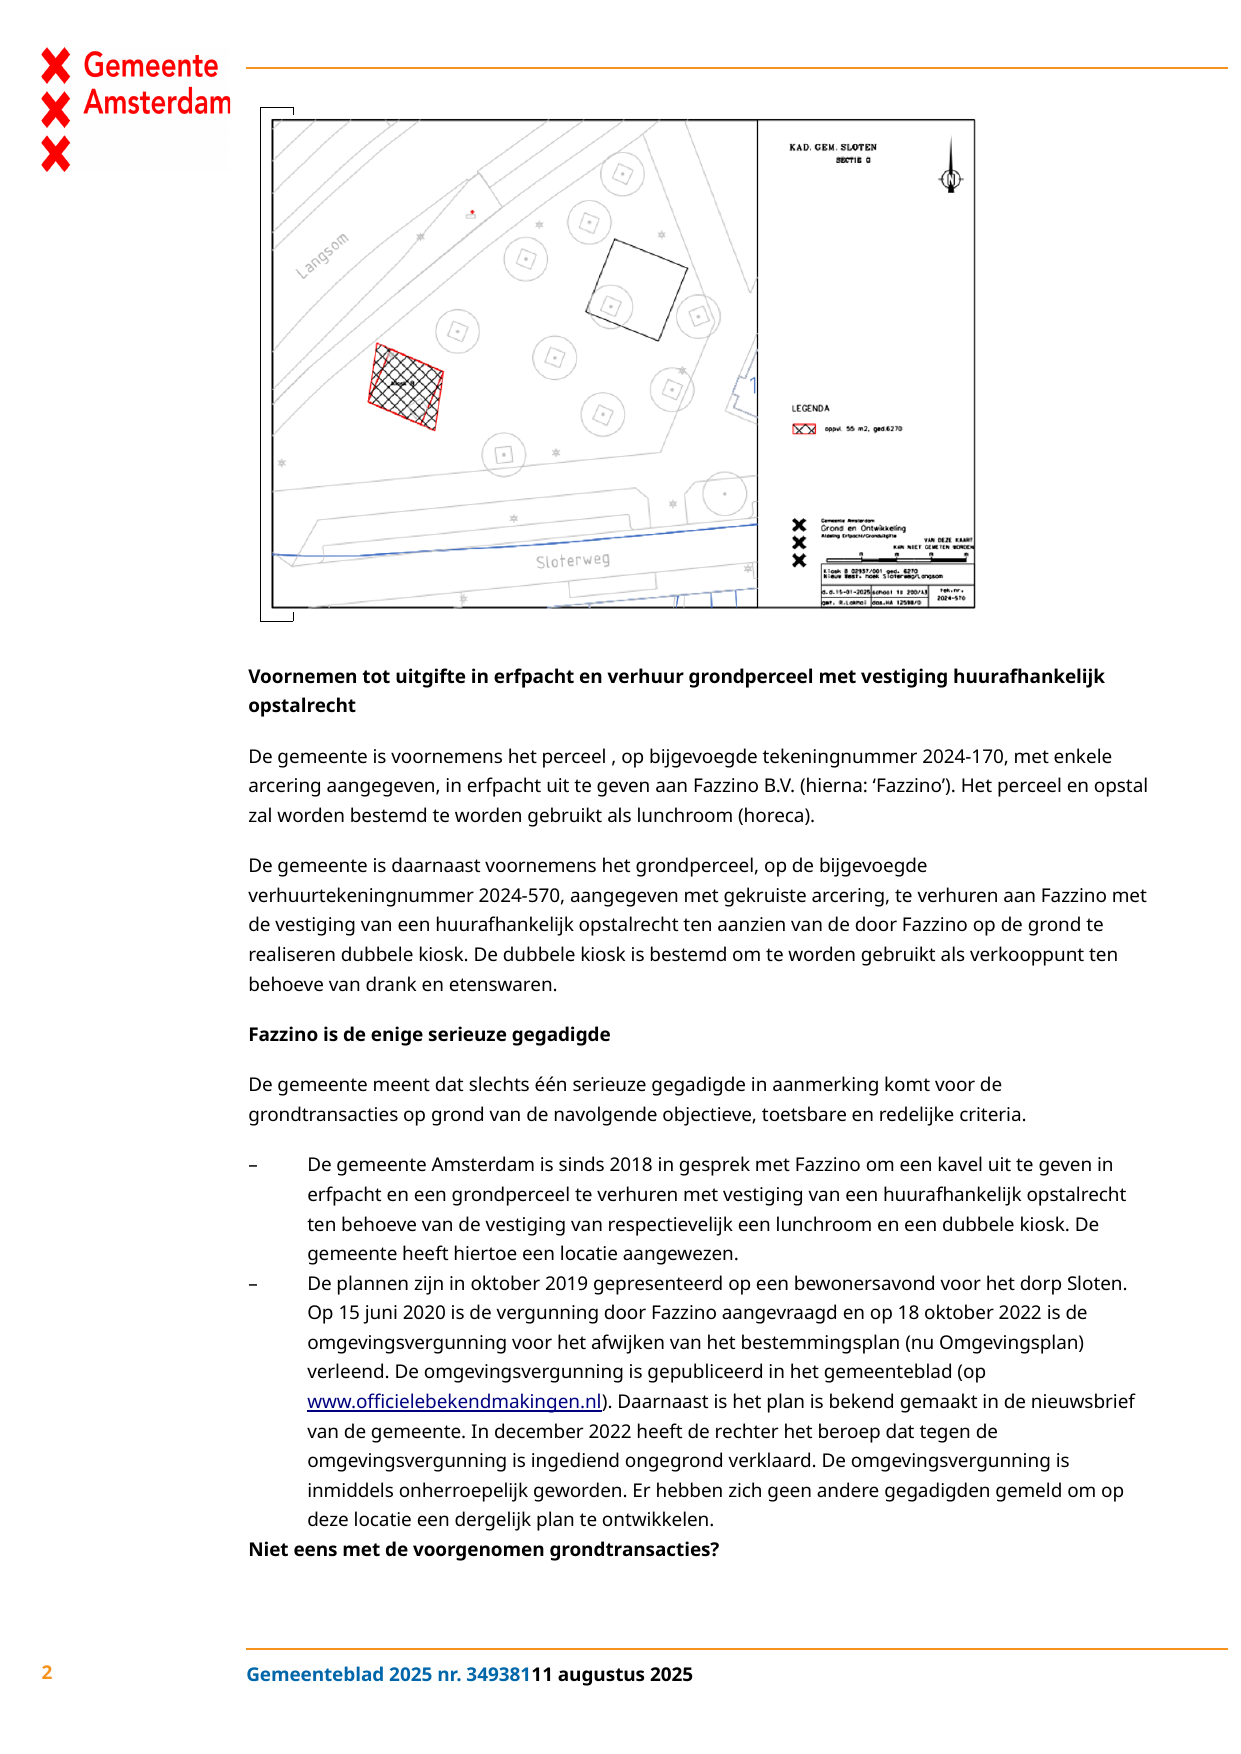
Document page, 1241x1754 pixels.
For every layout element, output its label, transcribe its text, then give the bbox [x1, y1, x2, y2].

list De plannen zijn in oktober 2019 gepresenteerd op een bewonersavond voor het dorp Sloten. Op 15 juni 2020 is de vergunning door Fazzino aangevraagd en op 18 oktober 2022 is de omgevingsvergunning voor het afwijken van het bestemmingsplan (nu Omgevingsplan) verleend. De omgevingsvergunning is gepubliceerd in het gemeenteblad (op www.officielebekendmakingen.nl). Daarnaast is het plan is bekend gemaakt in de nieuwsbrief van de gemeente. In december 2022 heeft de rechter het beroep dat tegen de omgevingsvergunning is ingediend ongegrond verklaard. De omgevingsvergunning is inmiddels onherroepelijk geworden. Er hebben zich geen andere gegadigden gemeld om op deze locatie een dergelijk plan te ontwikkelen. [248, 1270, 1152, 1532]
picture [41, 47, 231, 172]
text De gemeente is daarnaast voornemens het grondperceel, op de bijgevoegde verhuurtekeningnummer 2024-570, aangegeven met gekruiste arcering, te verhuren aan Fazzino met de vestiging van een huurafhankelijk opstalrecht ten aanzien van de door Fazzino op de grond te realiseren dubbele kiosk. De dubbele kiosk is bestemd om te worden gebruikt als verkooppunt ten behoeve van drank en etenswaren. [248, 852, 1152, 996]
list De gemeente Amsterdam is sinds 2018 in gesprek met Fazzino om een kavel uit te geven in erfpacht en een grondperceel te verhuren met vestiging van een huurafhankelijk opstalrecht ten behoeve van de vestiging van respectievelijk een lunchroom en een dubbele kiosk. De gemeente heeft hiertoe een locatie aangewezen. [248, 1152, 1152, 1266]
text Fazzino is de enige serieuze gegadigde [248, 1021, 1152, 1047]
text De gemeente is voornemens het perceel , op bijgevoegde tekeningnummer 2024-170, met enkele arcering aangegeven, in erfpacht uit te geven aan Fazzino B.V. (hierna: ‘Fazzino’). Het perceel en opstal zal worden bestemd te worden gebruikt als lunchroom (horeca). [248, 743, 1152, 828]
text Niet eens met de voorgenomen grondtransacties? [248, 1536, 1152, 1562]
text Voornemen tot uitgifte in erfpacht en verhuur grondperceel met vestiging huurafhankelijk opstalrecht [248, 663, 1152, 718]
text De gemeente meent dat slechts één serieuze gegadigde in aanmerking komt voor de grondtransacties op grond van de navolgende objectieve, toetsbare en redelijke criteria. [248, 1072, 1152, 1127]
picture [268, 115, 978, 612]
